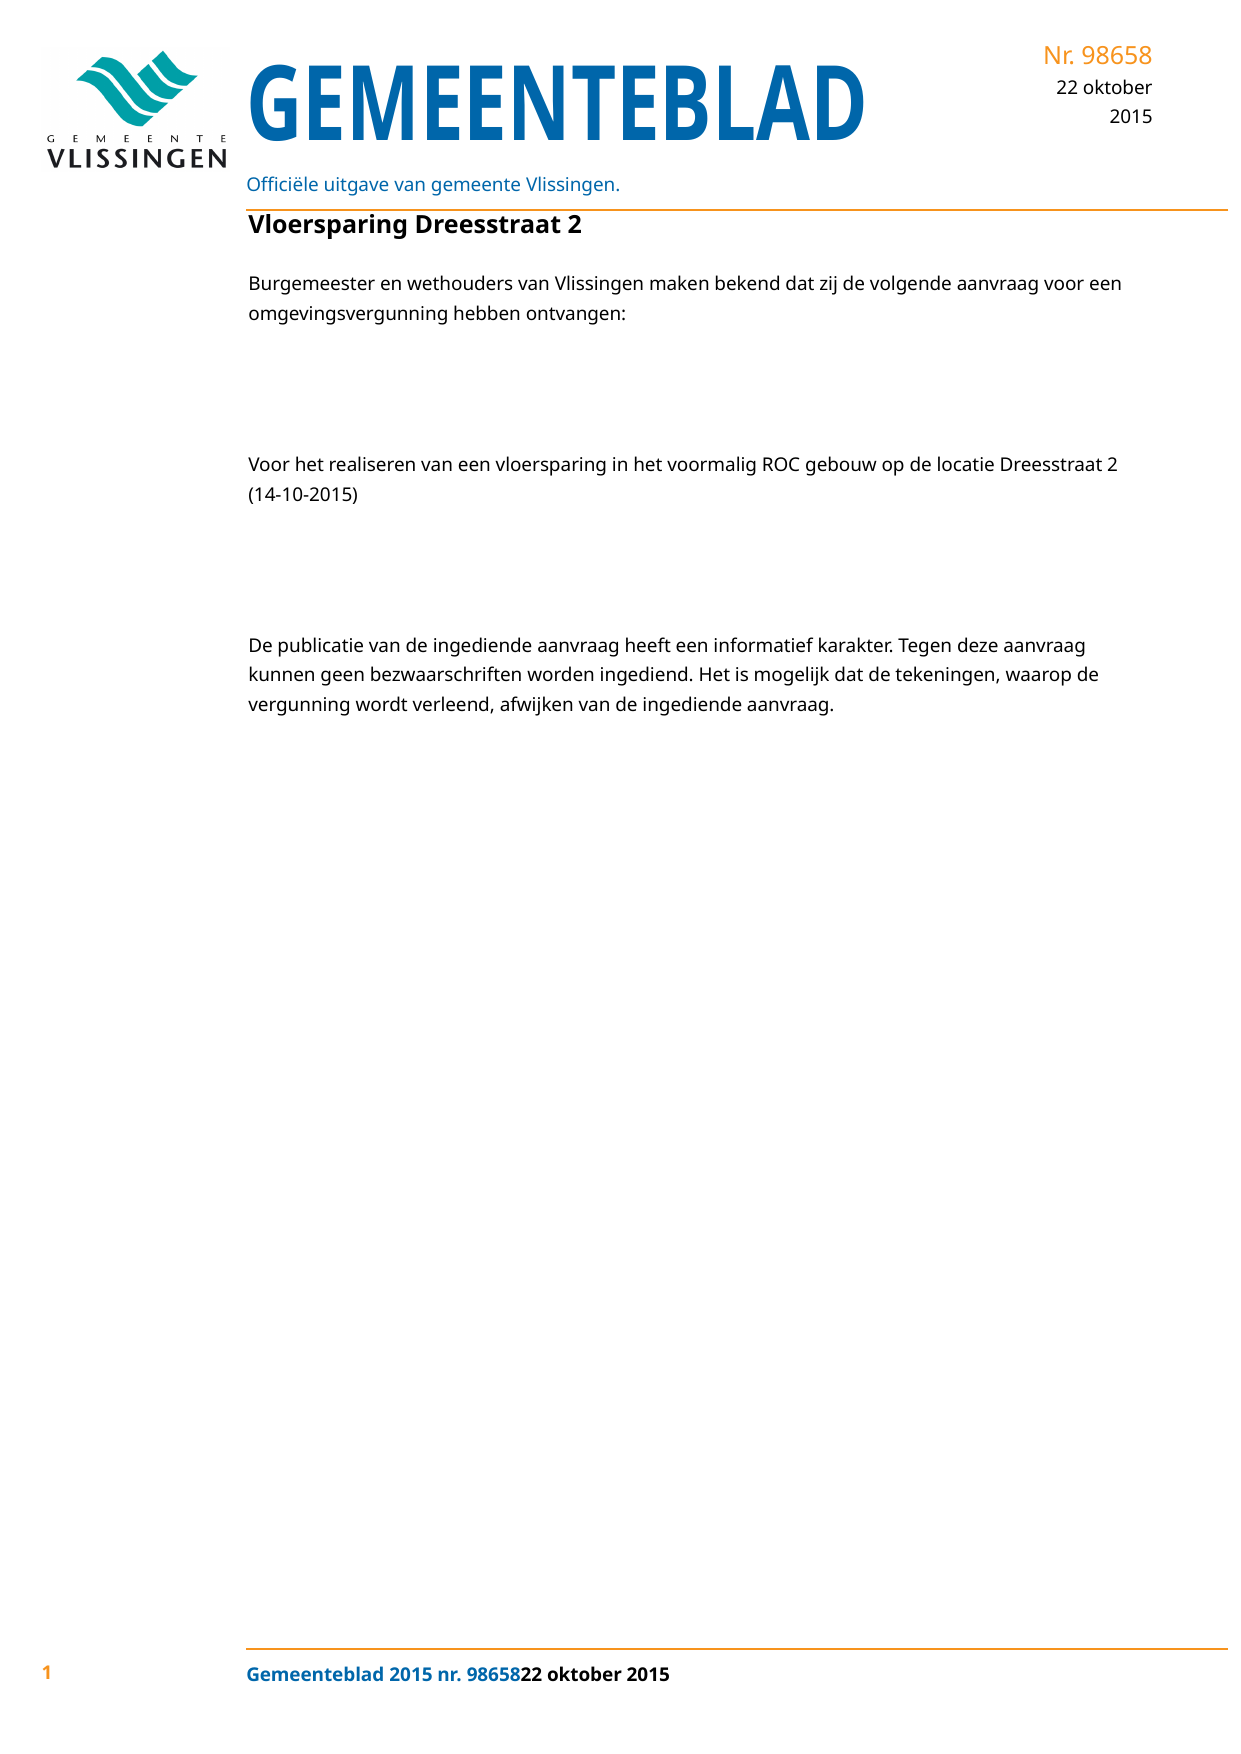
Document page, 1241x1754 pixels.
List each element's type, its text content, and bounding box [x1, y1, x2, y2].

text Vloersparing Dreesstraat 2 [248, 211, 1152, 241]
text Burgemeester en wethouders van Vlissingen maken bekend dat zij de volgende aanvraag voor een omgevingsvergunning hebben ontvangen: [248, 270, 1152, 326]
text De publicatie van de ingediende aanvraag heeft een informatief karakter. Tegen deze aanvraag kunnen geen bezwaarschriften worden ingediend. Het is mogelijk dat de tekeningen, waarop de vergunning wordt verleend, afwijken van de ingediende aanvraag. [248, 632, 1152, 717]
text Voor het realiseren van een vloersparing in het voormalig ROC gebouw op de locatie Dreesstraat 2 (14-10-2015) [248, 451, 1152, 506]
picture [41, 47, 231, 172]
